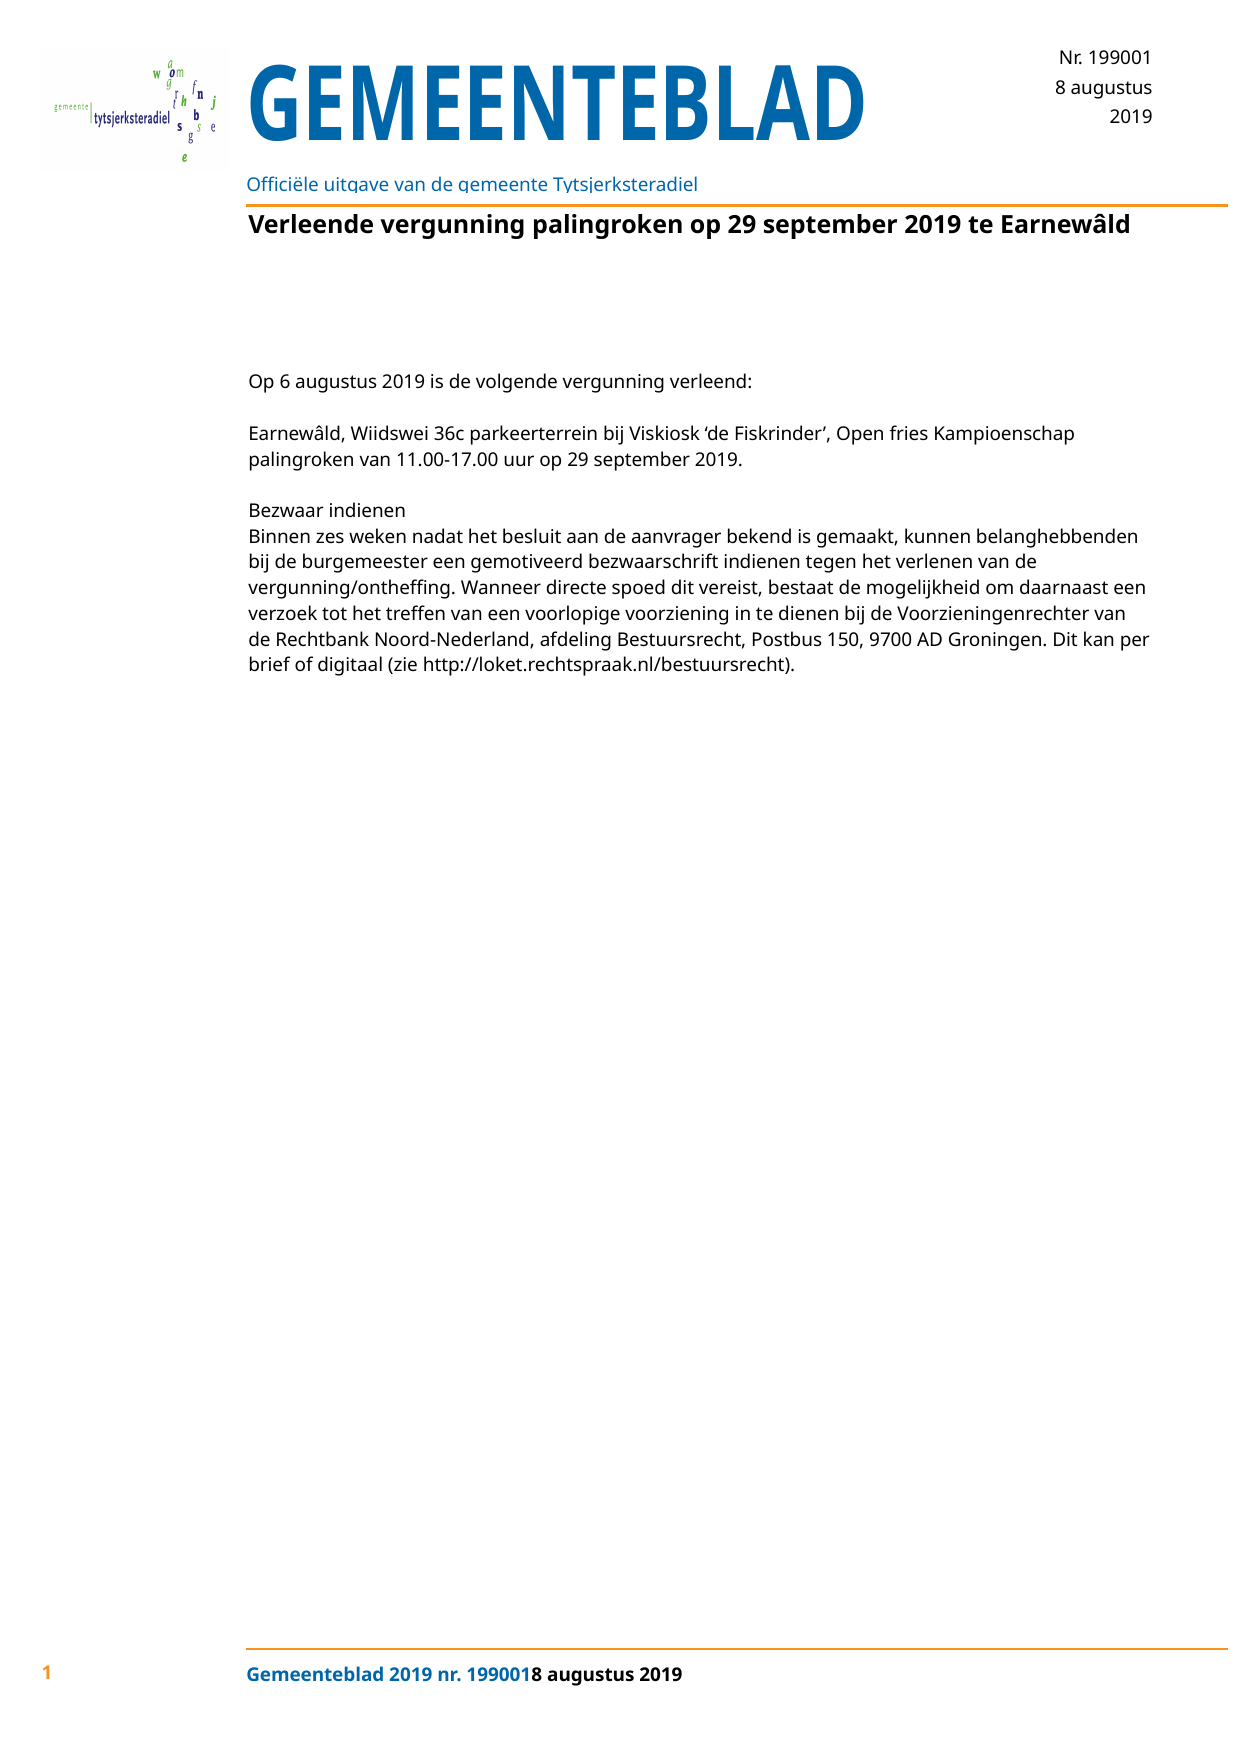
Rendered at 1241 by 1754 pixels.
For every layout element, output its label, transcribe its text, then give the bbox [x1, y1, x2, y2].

text Bezwaar indienen [248, 497, 1152, 523]
text Earnewâld, Wiidswei 36c parkeerterrein bij Viskiosk ‘de Fiskrinder’, Open fries Kampioenschap palingroken van 11.00-17.00 uur op 29 september 2019. [248, 420, 1152, 471]
text Binnen zes weken nadat het besluit aan de aanvrager bekend is gemaakt, kunnen belanghebbenden bij de burgemeester een gemotiveerd bezwaarschrift indienen tegen het verlenen van de vergunning/ontheffing. Wanneer directe spoed dit vereist, bestaat de mogelijkheid om daarnaast een verzoek tot het treffen van een voorlopige voorziening in te dienen bij de Voorzieningenrechter van de Rechtbank Noord-Nederland, afdeling Bestuursrecht, Postbus 150, 9700 AD Groningen. Dit kan per brief of digitaal (zie http://loket.rechtspraak.nl/bestuursrecht). [248, 523, 1152, 677]
text Op 6 augustus 2019 is de volgende vergunning verleend: [248, 368, 1152, 394]
picture [41, 47, 231, 172]
text Verleende vergunning palingroken op 29 september 2019 te Earnewâld [248, 207, 1152, 241]
